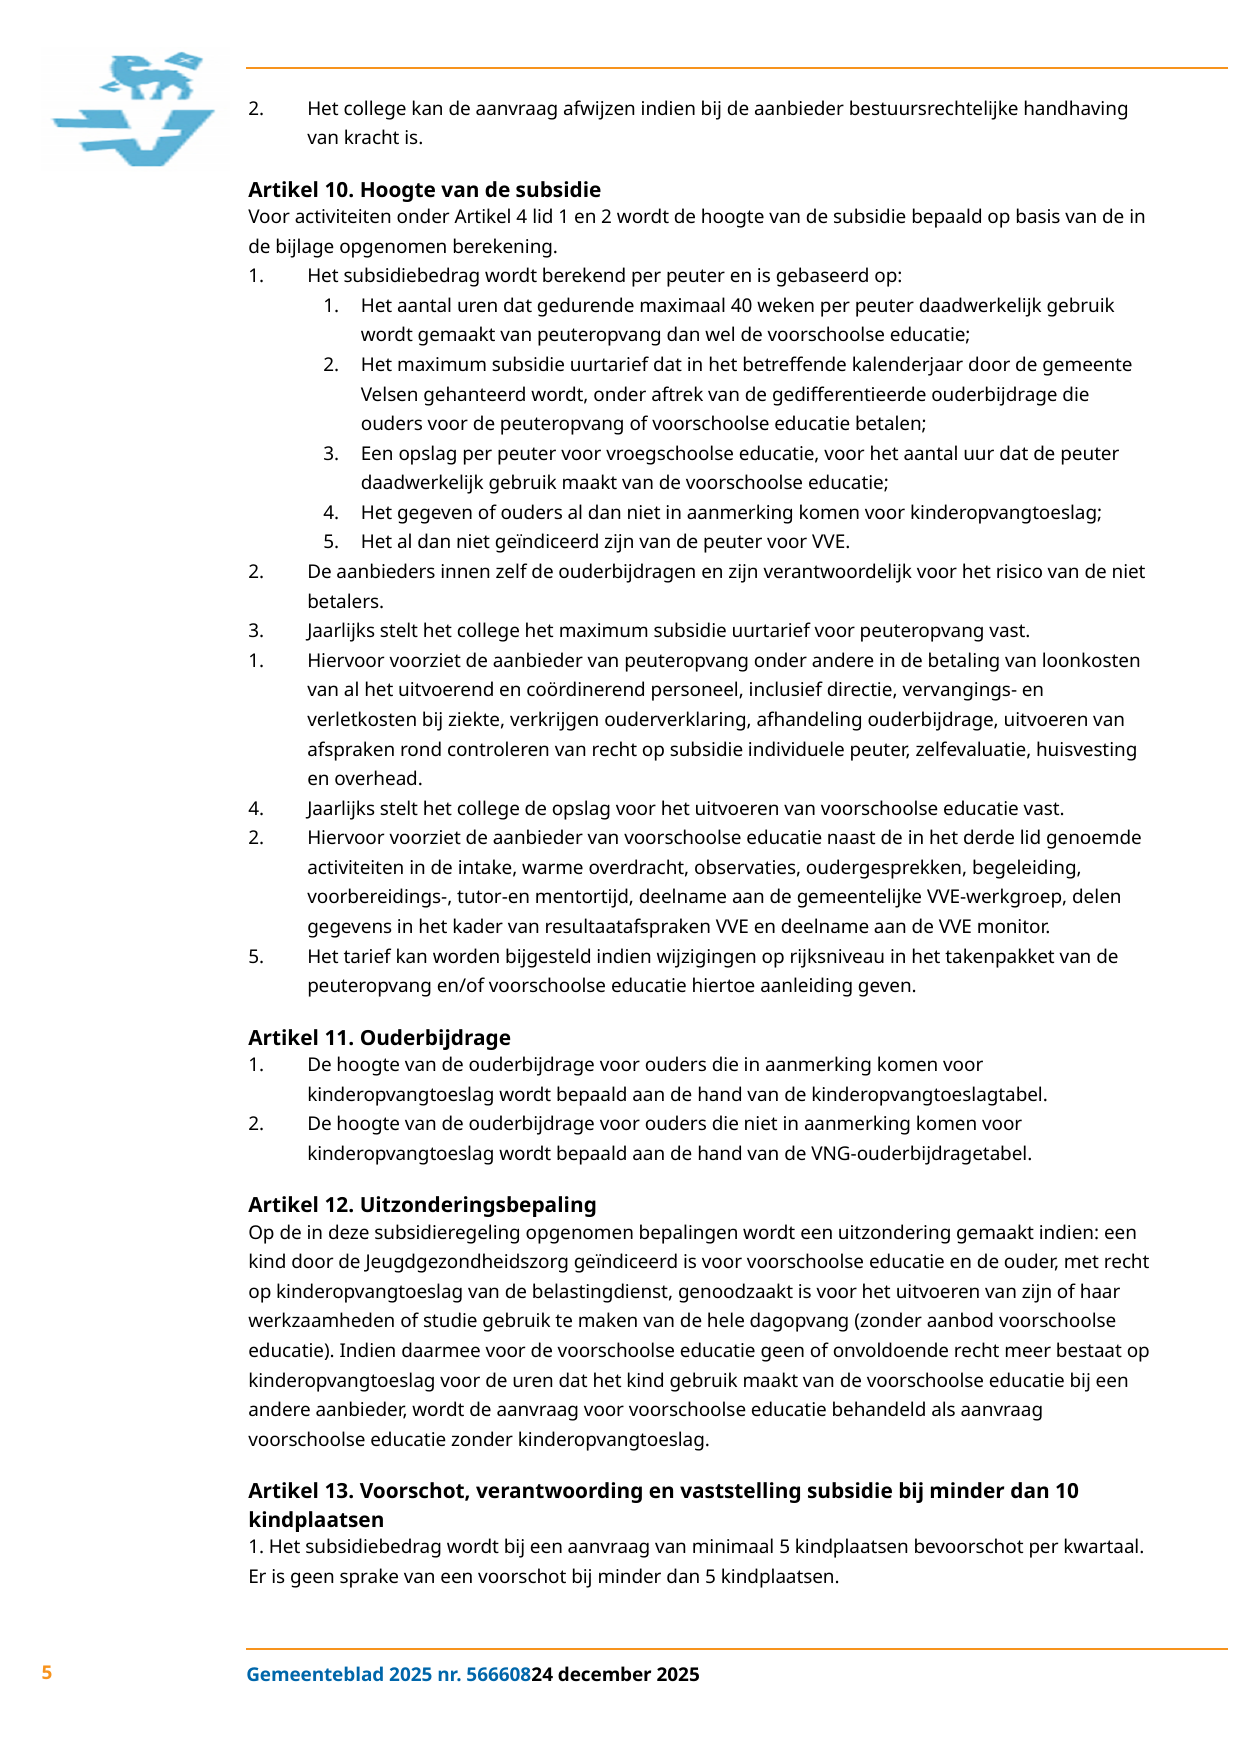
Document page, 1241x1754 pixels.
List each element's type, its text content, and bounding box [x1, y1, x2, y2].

text Artikel 13. Voorschot, verantwoording en vaststelling subsidie bij minder dan 10 kindplaatsen [248, 1476, 1152, 1533]
list Het gegeven of ouders al dan niet in aanmerking komen voor kinderopvangtoeslag; [323, 499, 1152, 525]
list De aanbieders innen zelf de ouderbijdragen en zijn verantwoordelijk voor het risico van de niet betalers. [248, 558, 1152, 613]
list Het college kan de aanvraag afwijzen indien bij de aanbieder bestuursrechtelijke handhaving van kracht is. [248, 95, 1152, 150]
text Op de in deze subsidieregeling opgenomen bepalingen wordt een uitzondering gemaakt indien: een kind door de Jeugdgezondheidszorg geïndiceerd is voor voorschoolse educatie en de ouder, met recht op kinderopvangtoeslag van de belastingdienst, genoodzaakt is voor het uitvoeren van zijn of haar werkzaamheden of studie gebruik te maken van de hele dagopvang (zonder aanbod voorschoolse educatie). Indien daarmee voor de voorschoolse educatie geen of onvoldoende recht meer bestaat op kinderopvangtoeslag voor de uren dat het kind gebruik maakt van de voorschoolse educatie bij een andere aanbieder, wordt de aanvraag voor voorschoolse educatie behandeld als aanvraag voorschoolse educatie zonder kinderopvangtoeslag. [248, 1219, 1152, 1452]
list Hiervoor voorziet de aanbieder van voorschoolse educatie naast de in het derde lid genoemde activiteiten in de intake, warme overdracht, observaties, oudergesprekken, begeleiding, voorbereidings-, tutor-en mentortijd, deelname aan de gemeentelijke VVE-werkgroep, delen gegevens in het kader van resultaatafspraken VVE en deelname aan de VVE monitor. [248, 824, 1152, 939]
text Voor activiteiten onder Artikel 4 lid 1 en 2 wordt de hoogte van de subsidie bepaald op basis van de in de bijlage opgenomen berekening. [248, 203, 1152, 258]
list Het al dan niet geïndiceerd zijn van de peuter voor VVE. [323, 529, 1152, 554]
list Hiervoor voorziet de aanbieder van peuteropvang onder andere in de betaling van loonkosten van al het uitvoerend en coördinerend personeel, inclusief directie, vervangings- en verletkosten bij ziekte, verkrijgen ouderverklaring, afhandeling ouderbijdrage, uitvoeren van afspraken rond controleren van recht op subsidie individuele peuter, zelfevaluatie, huisvesting en overhead. [248, 647, 1152, 791]
picture [41, 47, 231, 172]
list Een opslag per peuter voor vroegschoolse educatie, voor het aantal uur dat de peuter daadwerkelijk gebruik maakt van de voorschoolse educatie; [323, 440, 1152, 495]
list Het aantal uren dat gedurende maximaal 40 weken per peuter daadwerkelijk gebruik wordt gemaakt van peuteropvang dan wel de voorschoolse educatie; [323, 292, 1152, 347]
list Het tarief kan worden bijgesteld indien wijzigingen op rijksniveau in het takenpakket van de peuteropvang en/of voorschoolse educatie hiertoe aanleiding geven. [248, 943, 1152, 998]
text Artikel 10. Hoogte van de subsidie [248, 175, 1152, 203]
list De hoogte van de ouderbijdrage voor ouders die in aanmerking komen voor kinderopvangtoeslag wordt bepaald aan de hand van de kinderopvangtoeslagtabel. [248, 1051, 1152, 1107]
list De hoogte van de ouderbijdrage voor ouders die niet in aanmerking komen voor kinderopvangtoeslag wordt bepaald aan de hand van de VNG-ouderbijdragetabel. [248, 1110, 1152, 1166]
text Artikel 12. Uitzonderingsbepaling [248, 1190, 1152, 1219]
list Jaarlijks stelt het college de opslag voor het uitvoeren van voorschoolse educatie vast. [248, 795, 1152, 821]
list Het subsidiebedrag wordt berekend per peuter en is gebaseerd op: [248, 262, 1152, 288]
list Jaarlijks stelt het college het maximum subsidie uurtarief voor peuteropvang vast. [248, 617, 1152, 643]
text 1. Het subsidiebedrag wordt bij een aanvraag van minimaal 5 kindplaatsen bevoorschot per kwartaal. Er is geen sprake van een voorschot bij minder dan 5 kindplaatsen. [248, 1533, 1152, 1588]
text Artikel 11. Ouderbijdrage [248, 1023, 1152, 1051]
list Het maximum subsidie uurtarief dat in het betreffende kalenderjaar door de gemeente Velsen gehanteerd wordt, onder aftrek van de gedifferentieerde ouderbijdrage die ouders voor de peuteropvang of voorschoolse educatie betalen; [323, 351, 1152, 436]
